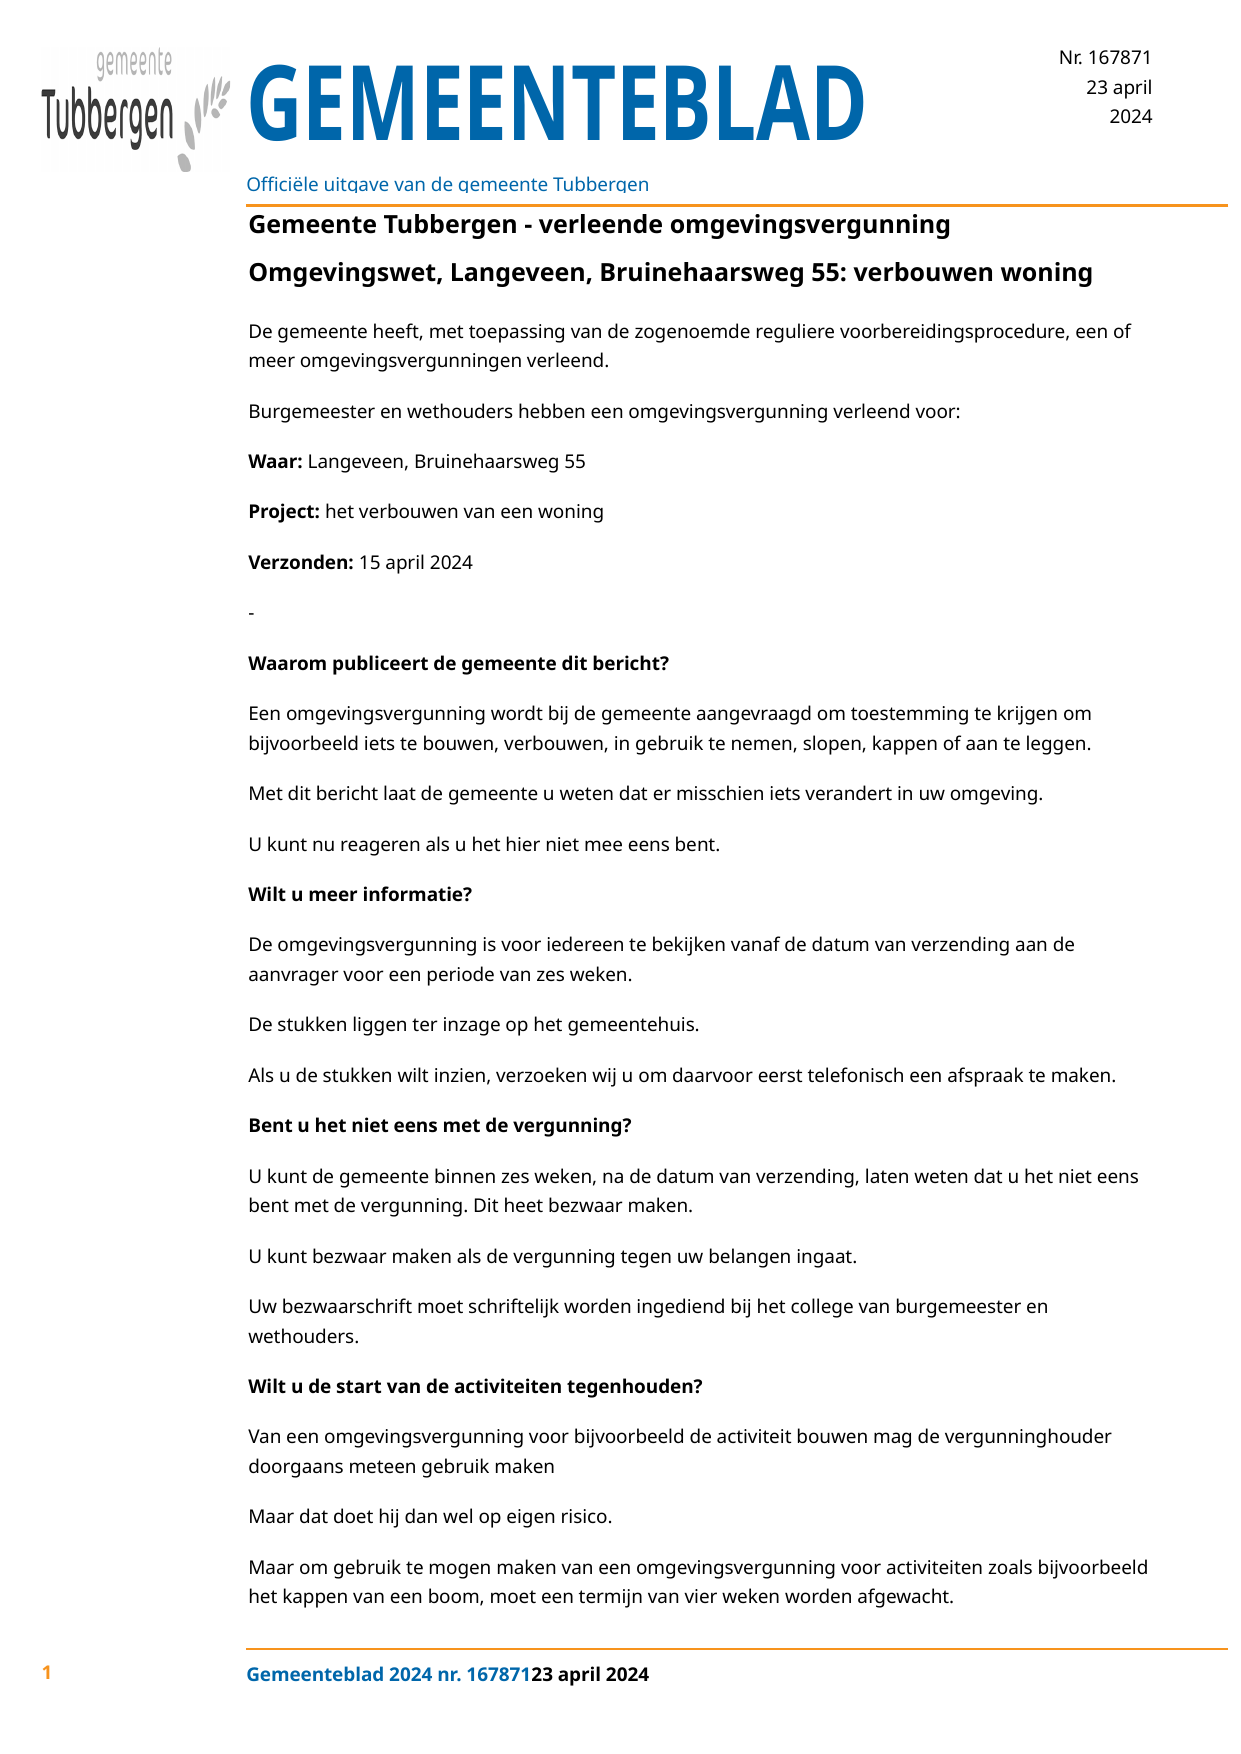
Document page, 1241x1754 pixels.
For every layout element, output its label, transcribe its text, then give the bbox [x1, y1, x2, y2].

text Gemeente Tubbergen - verleende omgevingsvergunning Omgevingswet, Langeveen, Bruinehaarsweg 55: verbouwen woning [248, 207, 1152, 288]
text Waarom publiceert de gemeente dit bericht? [248, 650, 1152, 676]
text Uw bezwaarschrift moet schriftelijk worden ingediend bij het college van burgemeester en wethouders. [248, 1293, 1152, 1349]
text Met dit bericht laat de gemeente u weten dat er misschien iets verandert in uw omgeving. [248, 780, 1152, 806]
text Wilt u meer informatie? [248, 881, 1152, 907]
text Burgemeester en wethouders hebben een omgevingsvergunning verleend voor: [248, 398, 1152, 424]
text U kunt de gemeente binnen zes weken, na de datum van verzending, laten weten dat u het niet eens bent met de vergunning. Dit heet bezwaar maken. [248, 1163, 1152, 1218]
text Een omgevingsvergunning wordt bij de gemeente aangevraagd om toestemming te krijgen om bijvoorbeeld iets te bouwen, verbouwen, in gebruik te nemen, slopen, kappen of aan te leggen. [248, 700, 1152, 756]
text Bent u het niet eens met de vergunning? [248, 1112, 1152, 1138]
text Waar: Langeveen, Bruinehaarsweg 55 [248, 448, 1152, 474]
picture [41, 47, 231, 172]
text De stukken liggen ter inzage op het gemeentehuis. [248, 1012, 1152, 1037]
text Verzonden: 15 april 2024 [248, 549, 1152, 575]
text Maar dat doet hij dan wel op eigen risico. [248, 1504, 1152, 1529]
text De omgevingsvergunning is voor iedereen te bekijken vanaf de datum van verzending aan de aanvrager voor een periode van zes weken. [248, 932, 1152, 987]
text Maar om gebruik te mogen maken van een omgevingsvergunning voor activiteiten zoals bijvoorbeeld het kappen van een boom, moet een termijn van vier weken worden afgewacht. [248, 1554, 1152, 1609]
text U kunt bezwaar maken als de vergunning tegen uw belangen ingaat. [248, 1243, 1152, 1269]
text De gemeente heeft, met toepassing van de zogenoemde reguliere voorbereidingsprocedure, een of meer omgevingsvergunningen verleend. [248, 318, 1152, 373]
text Van een omgevingsvergunning voor bijvoorbeeld de activiteit bouwen mag de vergunninghouder doorgaans meteen gebruik maken [248, 1424, 1152, 1479]
text U kunt nu reageren als u het hier niet mee eens bent. [248, 831, 1152, 857]
text Project: het verbouwen van een woning [248, 499, 1152, 524]
text - [248, 599, 1152, 625]
text Als u de stukken wilt inzien, verzoeken wij u om daarvoor eerst telefonisch een afspraak te maken. [248, 1062, 1152, 1088]
text Wilt u de start van de activiteiten tegenhouden? [248, 1373, 1152, 1399]
